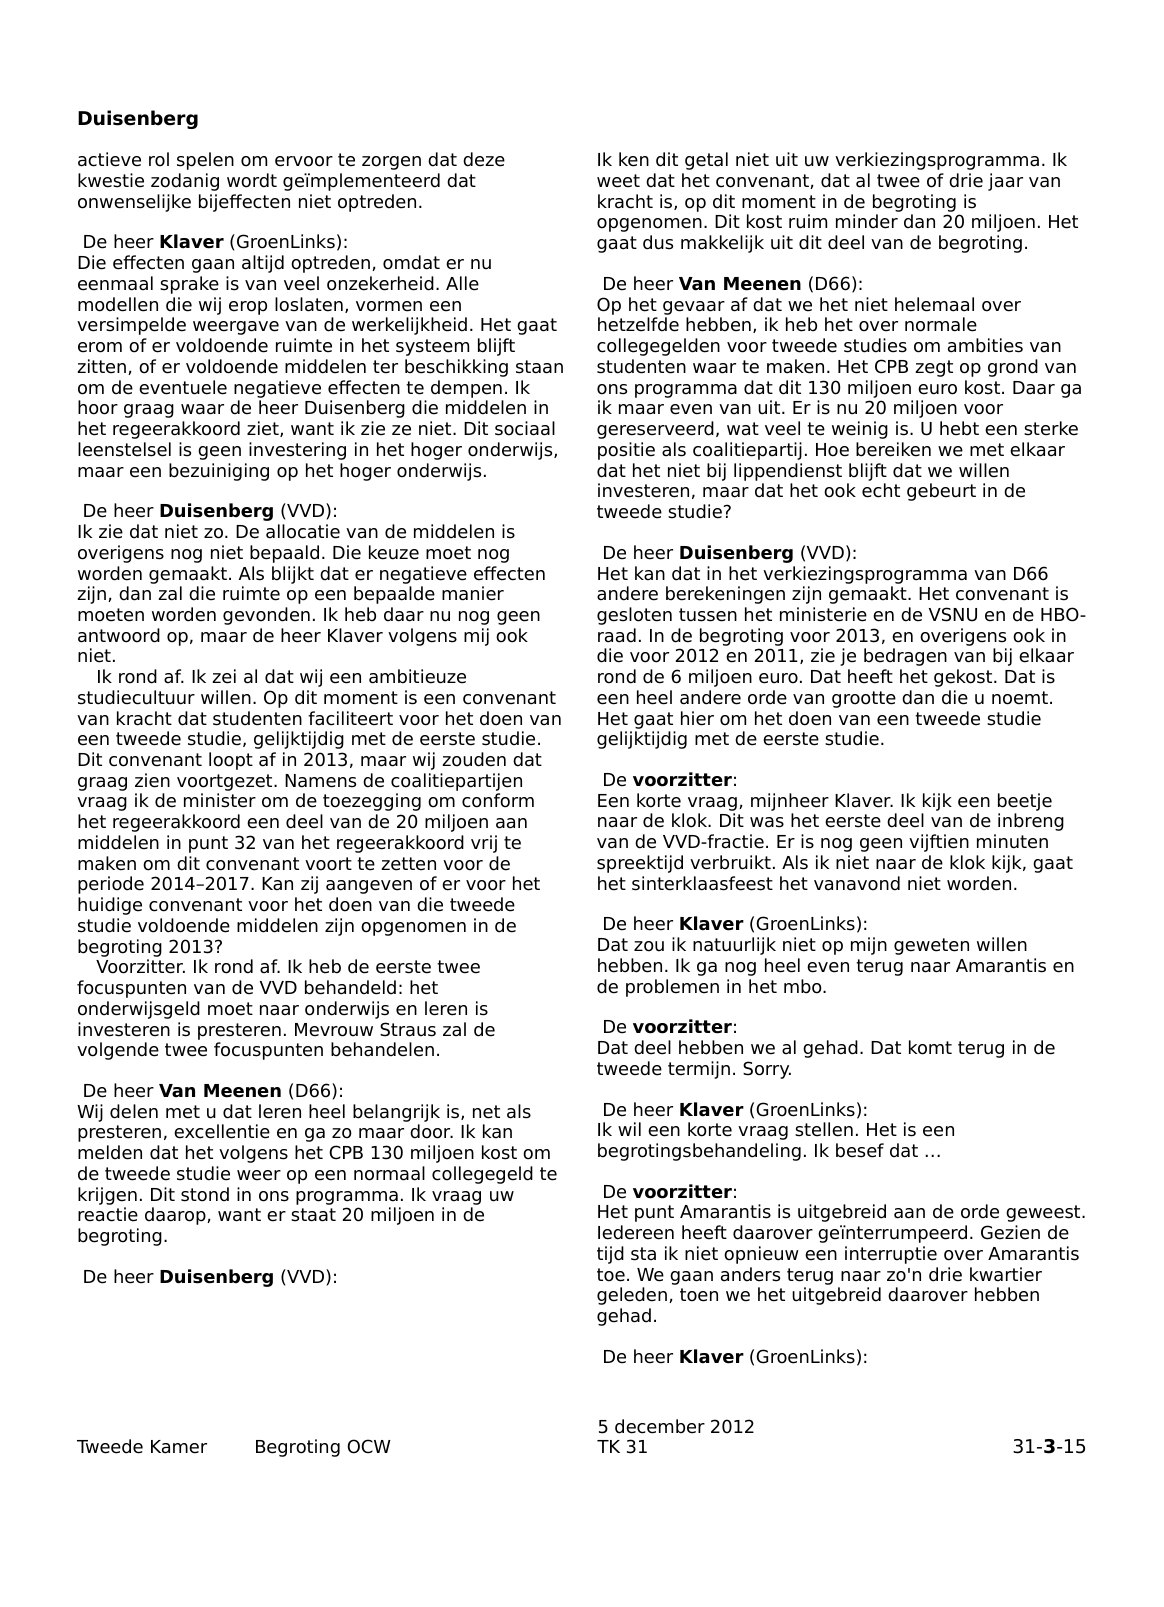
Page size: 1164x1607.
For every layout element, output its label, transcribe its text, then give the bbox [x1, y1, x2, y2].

text Ik ken dit getal niet uit uw verkiezingsprogramma. Ik weet dat het convenant, dat al twee of drie jaar van kracht is, op dit moment in de begroting is opgenomen. Dit kost ruim minder dan 20 miljoen. Het gaat dus makkelijk uit dit deel van de begroting. [596, 150, 1087, 254]
text De heer Duisenberg (VVD): [596, 543, 1087, 563]
text Het punt Amarantis is uitgebreid aan de orde geweest. Iedereen heeft daarover geïnterrumpeerd. Gezien de tijd sta ik niet opnieuw een interruptie over Amarantis toe. We gaan anders terug naar zo'n drie kwartier geleden, toen we het uitgebreid daarover hebben gehad. [596, 1202, 1087, 1327]
text Dat deel hebben we al gehad. Dat komt terug in de tweede termijn. Sorry. [596, 1038, 1087, 1079]
text De heer Van Meenen (D66): [77, 1081, 567, 1102]
text De heer Klaver (GroenLinks): [596, 1347, 1087, 1367]
text Op het gevaar af dat we het niet helemaal over hetzelfde hebben, ik heb het over normale collegegelden voor tweede studies om ambities van studenten waar te maken. Het CPB zegt op grond van ons programma dat dit 130 miljoen euro kost. Daar ga ik maar even van uit. Er is nu 20 miljoen voor gereserveerd, wat veel te weinig is. U hebt een sterke positie als coalitiepartij. Hoe bereiken we met elkaar dat het niet bij lippendienst blijft dat we willen investeren, maar dat het ook echt gebeurt in de tweede studie? [596, 294, 1087, 523]
text De heer Klaver (GroenLinks): [596, 1099, 1087, 1120]
text De heer Duisenberg (VVD): [77, 1267, 567, 1287]
text Ik wil een korte vraag stellen. Het is een begrotingsbehandeling. Ik besef dat … [596, 1120, 1087, 1162]
text Ik zie dat niet zo. De allocatie van de middelen is overigens nog niet bepaald. Die keuze moet nog worden gemaakt. Als blijkt dat er negatieve effecten zijn, dan zal die ruimte op een bepaalde manier moeten worden gevonden. Ik heb daar nu nog geen antwoord op, maar de heer Klaver volgens mij ook niet. [77, 522, 567, 667]
text actieve rol spelen om ervoor te zorgen dat deze kwestie zodanig wordt geïmplementeerd dat onwenselijke bijeffecten niet optreden. [77, 150, 567, 212]
text De heer Klaver (GroenLinks): [596, 914, 1087, 935]
text De voorzitter: [596, 770, 1087, 791]
text Dat zou ik natuurlijk niet op mijn geweten willen hebben. Ik ga nog heel even terug naar Amarantis en de problemen in het mbo. [596, 935, 1087, 997]
text De heer Van Meenen (D66): [596, 274, 1087, 294]
text Het kan dat in het verkiezingsprogramma van D66 andere berekeningen zijn gemaakt. Het convenant is gesloten tussen het ministerie en de VSNU en de HBO-raad. In de begroting voor 2013, en overigens ook in die voor 2012 en 2011, zie je bedragen van bij elkaar rond de 6 miljoen euro. Dat heeft het gekost. Dat is een heel andere orde van grootte dan die u noemt. Het gaat hier om het doen van een tweede studie gelijktijdig met de eerste studie. [596, 563, 1087, 750]
text Wij delen met u dat leren heel belangrijk is, net als presteren, excellentie en ga zo maar door. Ik kan melden dat het volgens het CPB 130 miljoen kost om de tweede studie weer op een normaal collegegeld te krijgen. Dit stond in ons programma. Ik vraag uw reactie daarop, want er staat 20 miljoen in de begroting. [77, 1102, 567, 1247]
text De voorzitter: [596, 1182, 1087, 1202]
text De heer Duisenberg (VVD): [77, 501, 567, 522]
text Een korte vraag, mijnheer Klaver. Ik kijk een beetje naar de klok. Dit was het eerste deel van de inbreng van de VVD-fractie. Er is nog geen vijftien minuten spreektijd verbruikt. Als ik niet naar de klok kijk, gaat het sinterklaasfeest het vanavond niet worden. [596, 791, 1087, 894]
text De heer Klaver (GroenLinks): [77, 232, 567, 253]
text De voorzitter: [596, 1017, 1087, 1038]
text Voorzitter. Ik rond af. Ik heb de eerste twee focuspunten van de VVD behandeld: het onderwijsgeld moet naar onderwijs en leren is investeren is presteren. Mevrouw Straus zal de volgende twee focuspunten behandelen. [77, 957, 567, 1061]
text Ik rond af. Ik zei al dat wij een ambitieuze studiecultuur willen. Op dit moment is een convenant van kracht dat studenten faciliteert voor het doen van een tweede studie, gelijktijdig met de eerste studie. Dit convenant loopt af in 2013, maar wij zouden dat graag zien voortgezet. Namens de coalitiepartijen vraag ik de minister om de toezegging om conform het regeerakkoord een deel van de 20 miljoen aan middelen in punt 32 van het regeerakkoord vrij te maken om dit convenant voort te zetten voor de periode 2014–2017. Kan zij aangeven of er voor het huidige convenant voor het doen van die tweede studie voldoende middelen zijn opgenomen in de begroting 2013? [77, 667, 567, 957]
text Die effecten gaan altijd optreden, omdat er nu eenmaal sprake is van veel onzekerheid. Alle modellen die wij erop loslaten, vormen een versimpelde weergave van de werkelijkheid. Het gaat erom of er voldoende ruimte in het systeem blijft zitten, of er voldoende middelen ter beschikking staan om de eventuele negatieve effecten te dempen. Ik hoor graag waar de heer Duisenberg die middelen in het regeerakkoord ziet, want ik zie ze niet. Dit sociaal leenstelsel is geen investering in het hoger onderwijs, maar een bezuiniging op het hoger onderwijs. [77, 253, 567, 481]
